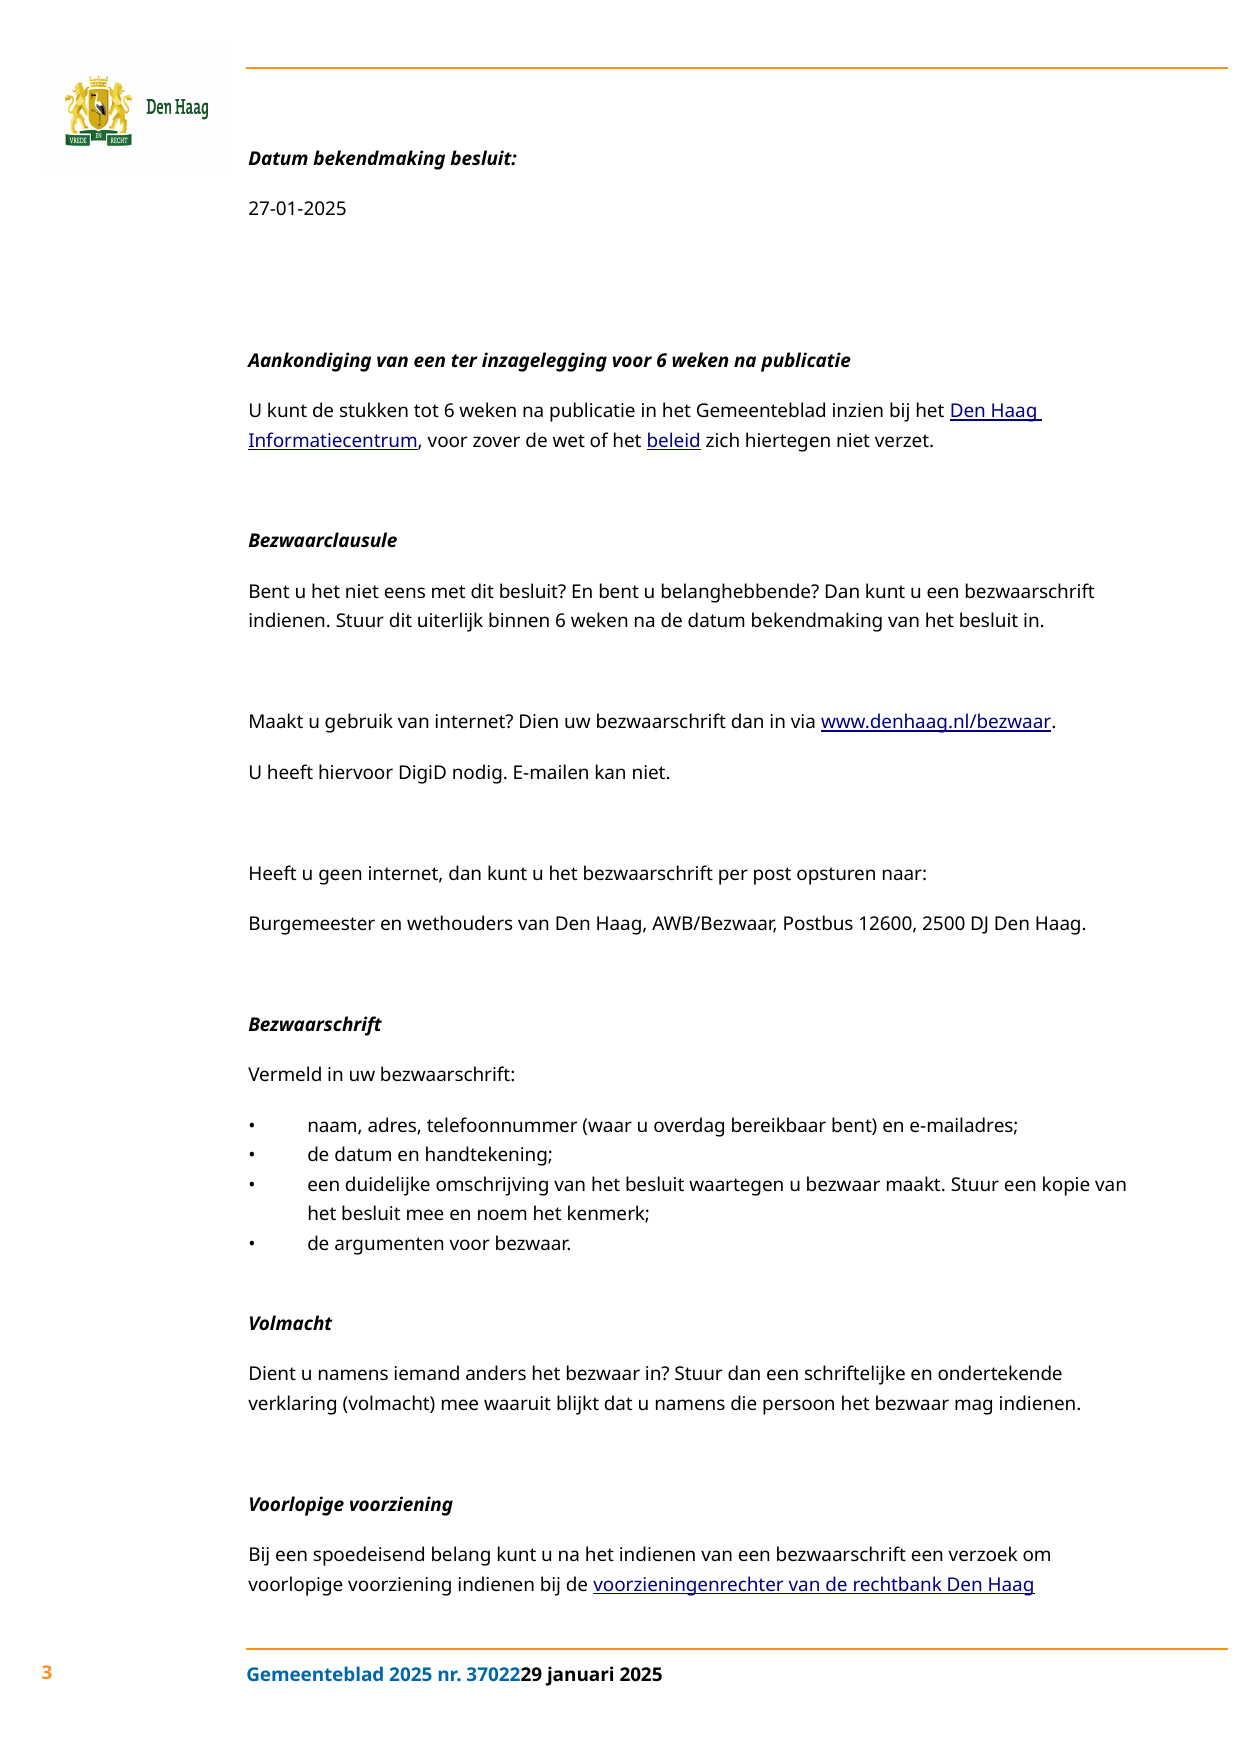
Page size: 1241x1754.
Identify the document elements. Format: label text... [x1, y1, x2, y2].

text Bezwaarschrift [248, 1011, 1152, 1037]
text Voorlopige voorziening [248, 1491, 1152, 1517]
text Maakt u gebruik van internet? Dien uw bezwaarschrift dan in via www.denhaag.nl/bezwaar. [248, 708, 1152, 734]
text Heeft u geen internet, dan kunt u het bezwaarschrift per post opsturen naar: [248, 860, 1152, 886]
text Bent u het niet eens met dit besluit? En bent u belanghebbende? Dan kunt u een bezwaarschrift indienen. Stuur dit uiterlijk binnen 6 weken na de datum bekendmaking van het besluit in. [248, 578, 1152, 633]
text Bij een spoedeisend belang kunt u na het indienen van een bezwaarschrift een verzoek om voorlopige voorziening indienen bij de voorzieningenrechter van de rechtbank Den Haag [248, 1541, 1152, 1597]
picture [41, 47, 231, 172]
text Vermeld in uw bezwaarschrift: [248, 1061, 1152, 1087]
list naam, adres, telefoonnummer (waar u overdag bereikbaar bent) en e-mailadres; [248, 1112, 1152, 1138]
text 27-01-2025 [248, 196, 1152, 221]
text Volmacht [248, 1310, 1152, 1336]
list de datum en handtekening; [248, 1141, 1152, 1167]
text Datum bekendmaking besluit: [248, 145, 1152, 171]
text Bezwaarclausule [248, 528, 1152, 553]
text U heeft hiervoor DigiD nodig. E-mailen kan niet. [248, 759, 1152, 785]
text Aankondiging van een ter inzagelegging voor 6 weken na publicatie [248, 347, 1152, 373]
text U kunt de stukken tot 6 weken na publicatie in het Gemeenteblad inzien bij het Den Haag Informatiecentrum, voor zover de wet of het beleid zich hiertegen niet verzet. [248, 397, 1152, 453]
list een duidelijke omschrijving van het besluit waartegen u bezwaar maakt. Stuur een kopie van het besluit mee en noem het kenmerk; [248, 1171, 1152, 1226]
list de argumenten voor bezwaar. [248, 1230, 1152, 1256]
text Dient u namens iemand anders het bezwaar in? Stuur dan een schriftelijke en ondertekende verklaring (volmacht) mee waaruit blijkt dat u namens die persoon het bezwaar mag indienen. [248, 1361, 1152, 1416]
text Burgemeester en wethouders van Den Haag, AWB/Bezwaar, Postbus 12600, 2500 DJ Den Haag. [248, 910, 1152, 936]
